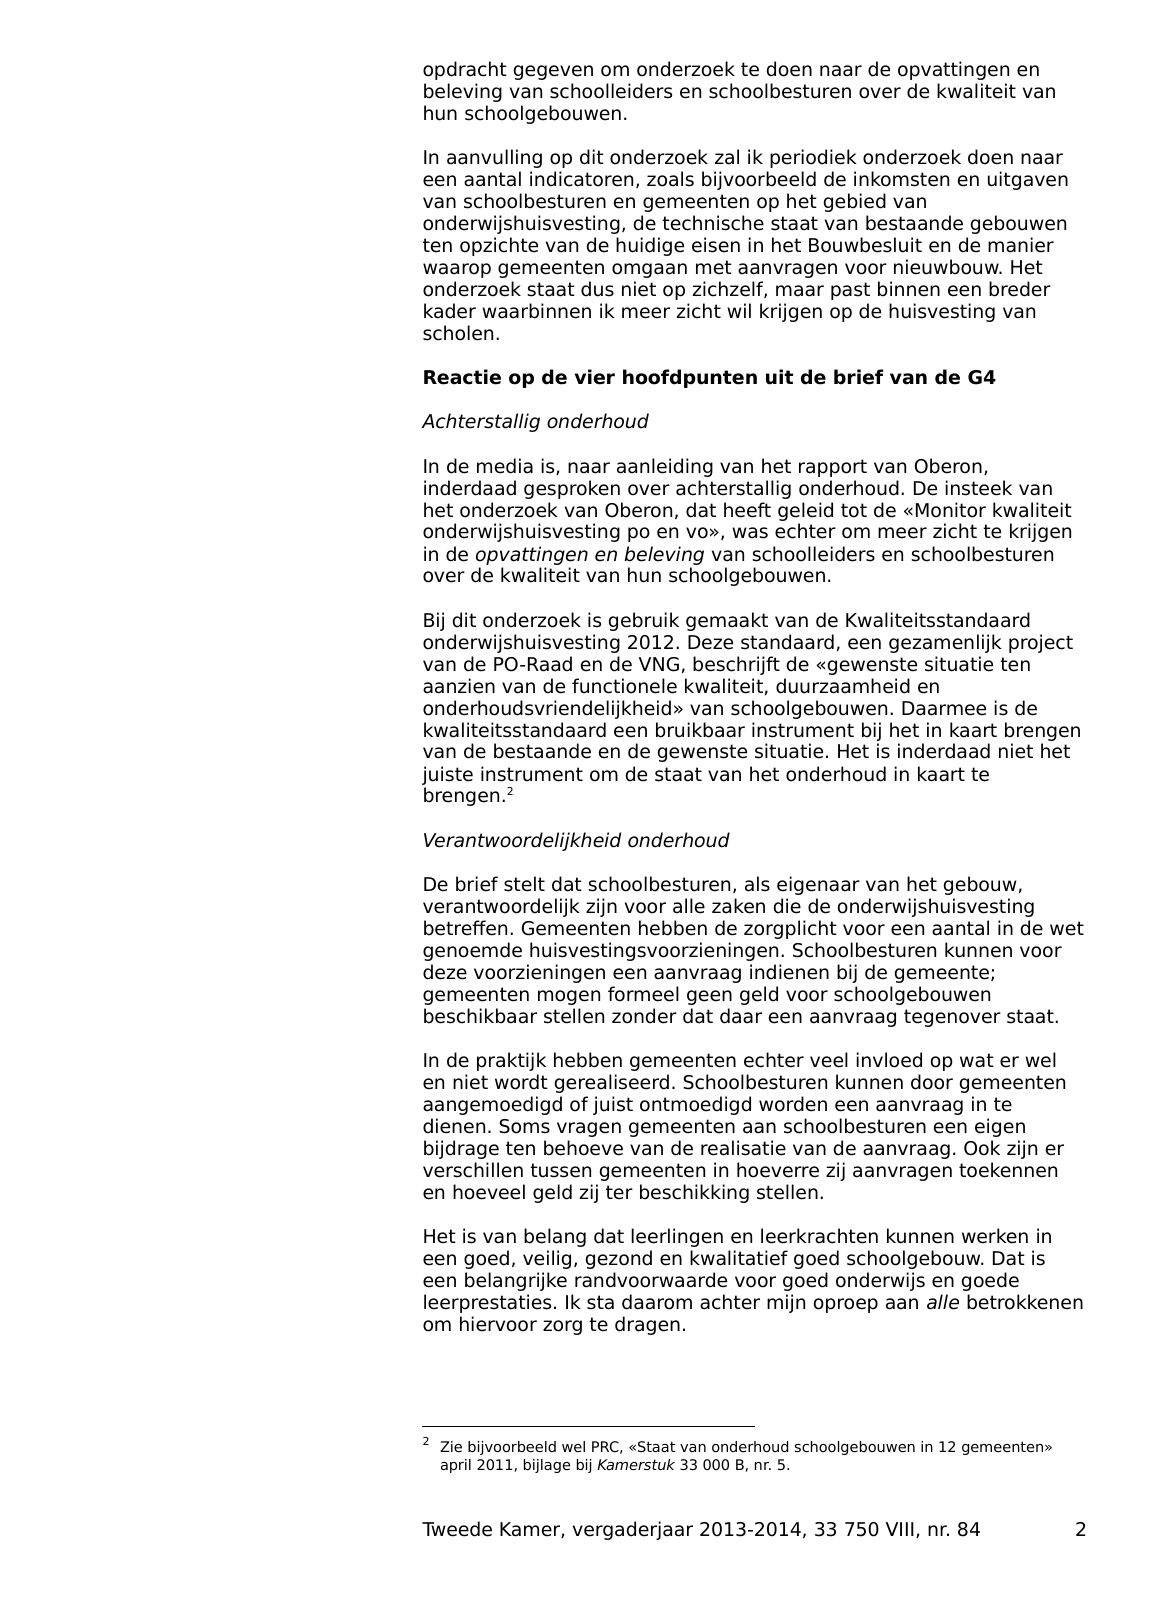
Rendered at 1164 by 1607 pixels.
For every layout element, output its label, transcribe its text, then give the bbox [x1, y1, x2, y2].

text In aanvulling op dit onderzoek zal ik periodiek onderzoek doen naar een aantal indicatoren, zoals bijvoorbeeld de inkomsten en uitgaven van schoolbesturen en gemeenten op het gebied van onderwijshuisvesting, de technische staat van bestaande gebouwen ten opzichte van de huidige eisen in het Bouwbesluit en de manier waarop gemeenten omgaan met aanvragen voor nieuwbouw. Het onderzoek staat dus niet op zichzelf, maar past binnen een breder kader waarbinnen ik meer zicht wil krijgen op de huisvesting van scholen. [422, 147, 1087, 345]
text opdracht gegeven om onderzoek te doen naar de opvattingen en beleving van schoolleiders en schoolbesturen over de kwaliteit van hun schoolgebouwen. [422, 59, 1087, 125]
text Zie bijvoorbeeld wel PRC, «Staat van onderhoud schoolgebouwen in 12 gemeenten» april 2011, bijlage bij Kamerstuk 33 000 B, nr. 5. [422, 1435, 1087, 1474]
subtitle Reactie op de vier hoofdpunten uit de brief van de G4 [422, 367, 1087, 389]
text Het is van belang dat leerlingen en leerkrachten kunnen werken in een goed, veilig, gezond en kwalitatief goed schoolgebouw. Dat is een belangrijke randvoorwaarde voor goed onderwijs en goede leerprestaties. Ik sta daarom achter mijn oproep aan alle betrokkenen om hiervoor zorg te dragen. [422, 1226, 1087, 1336]
subtitle Achterstallig onderhoud [422, 411, 1087, 433]
subtitle Verantwoordelijkheid onderhoud [422, 829, 1087, 852]
text Bij dit onderzoek is gebruik gemaakt van de Kwaliteitsstandaard onderwijshuisvesting 2012. Deze standaard, een gezamenlijk project van de PO-Raad en de VNG, beschrijft de «gewenste situatie ten aanzien van de functionele kwaliteit, duurzaamheid en onderhoudsvriendelijkheid» van schoolgebouwen. Daarmee is de kwaliteitsstandaard een bruikbaar instrument bij het in kaart brengen van de bestaande en de gewenste situatie. Het is inderdaad niet het juiste instrument om de staat van het onderhoud in kaart te brengen. [422, 609, 1087, 807]
text De brief stelt dat schoolbesturen, als eigenaar van het gebouw, verantwoordelijk zijn voor alle zaken die de onderwijshuisvesting betreffen. Gemeenten hebben de zorgplicht voor een aantal in de wet genoemde huisvestingsvoorzieningen. Schoolbesturen kunnen voor deze voorzieningen een aanvraag indienen bij de gemeente; gemeenten mogen formeel geen geld voor schoolgebouwen beschikbaar stellen zonder dat daar een aanvraag tegenover staat. [422, 874, 1087, 1028]
text In de media is, naar aanleiding van het rapport van Oberon, inderdaad gesproken over achterstallig onderhoud. De insteek van het onderzoek van Oberon, dat heeft geleid tot de «Monitor kwaliteit onderwijshuisvesting po en vo», was echter om meer zicht te krijgen in de opvattingen en beleving van schoolleiders en schoolbesturen over de kwaliteit van hun schoolgebouwen. [422, 456, 1087, 587]
text In de praktijk hebben gemeenten echter veel invloed op wat er wel en niet wordt gerealiseerd. Schoolbesturen kunnen door gemeenten aangemoedigd of juist ontmoedigd worden een aanvraag in te dienen. Soms vragen gemeenten aan schoolbesturen een eigen bijdrage ten behoeve van de realisatie van de aanvraag. Ook zijn er verschillen tussen gemeenten in hoeverre zij aanvragen toekennen en hoeveel geld zij ter beschikking stellen. [422, 1050, 1087, 1204]
